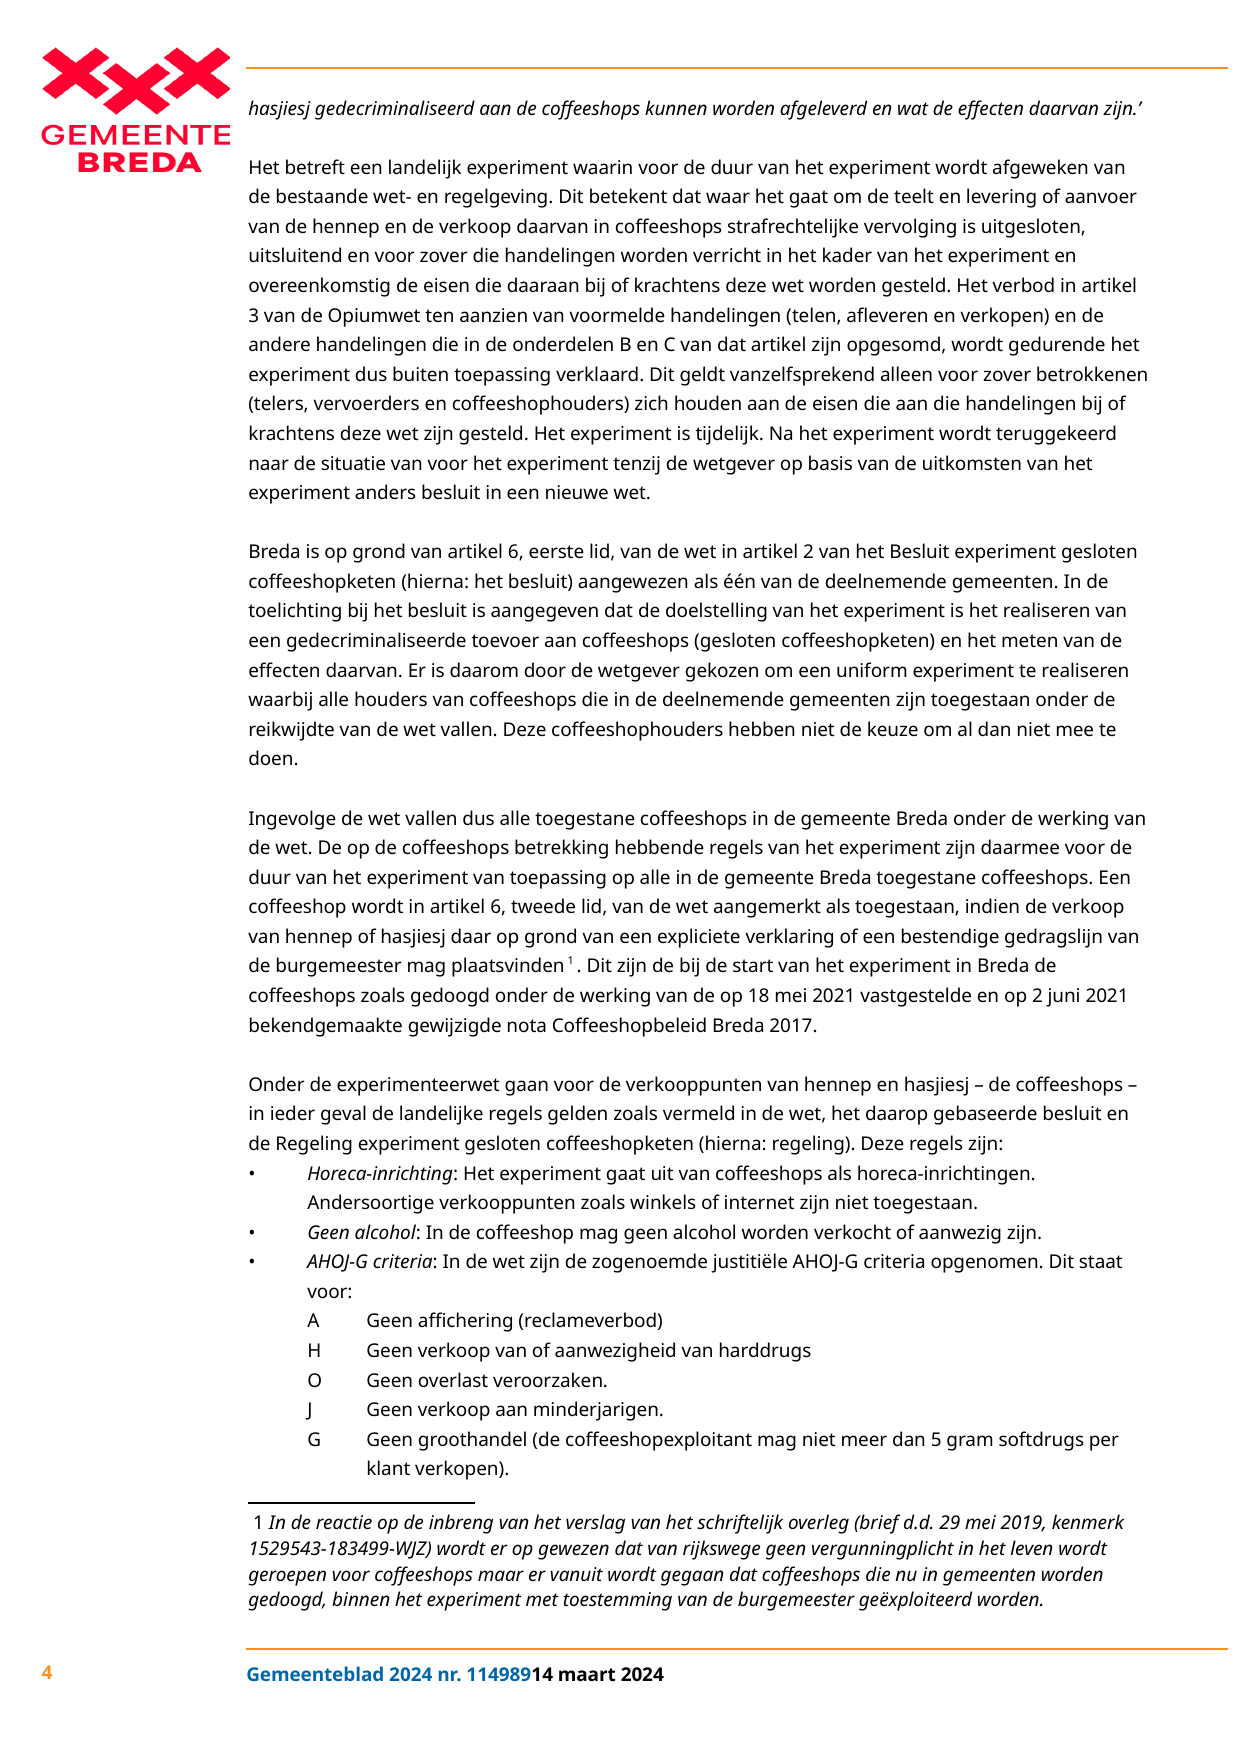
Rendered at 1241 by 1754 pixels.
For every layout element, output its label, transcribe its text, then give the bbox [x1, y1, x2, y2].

list Geen verkoop van of aanwezigheid van harddrugs [307, 1337, 1152, 1363]
list Geen verkoop aan minderjarigen. [307, 1396, 1152, 1422]
text Onder de experimenteerwet gaan voor de verkooppunten van hennep en hasjiesj – de coffeeshops – in ieder geval de landelijke regels gelden zoals vermeld in de wet, het daarop gebaseerde besluit en de Regeling experiment gesloten coffeeshopketen (hierna: regeling). Deze regels zijn: [248, 1071, 1152, 1156]
list Geen overlast veroorzaken. [307, 1367, 1152, 1393]
list AHOJ-G criteria: In de wet zijn de zogenoemde justitiële AHOJ-G criteria opgenomen. Dit staat voor: [248, 1248, 1152, 1304]
text Breda is op grond van artikel 6, eerste lid, van de wet in artikel 2 van het Besluit experiment gesloten coffeeshopketen (hierna: het besluit) aangewezen als één van de deelnemende gemeenten. In de toelichting bij het besluit is aangegeven dat de doelstelling van het experiment is het realiseren van een gedecriminaliseerde toevoer aan coffeeshops (gesloten coffeeshopketen) en het meten van de effecten daarvan. Er is daarom door de wetgever gekozen om een uniform experiment te realiseren waarbij alle houders van coffeeshops die in de deelnemende gemeenten zijn toegestaan onder de reikwijdte van de wet vallen. Deze coffeeshophouders hebben niet de keuze om al dan niet mee te doen. [248, 538, 1152, 771]
text Ingevolge de wet vallen dus alle toegestane coffeeshops in de gemeente Breda onder de werking van de wet. De op de coffeeshops betrekking hebbende regels van het experiment zijn daarmee voor de duur van het experiment van toepassing op alle in de gemeente Breda toegestane coffeeshops. Een coffeeshop wordt in artikel 6, tweede lid, van de wet aangemerkt als toegestaan, indien de verkoop van hennep of hasjiesj daar op grond van een expliciete verklaring of een bestendige gedragslijn van de burgemeester mag plaatsvinden. Dit zijn de bij de start van het experiment in Breda de coffeeshops zoals gedoogd onder de werking van de op 18 mei 2021 vastgestelde en op 2 juni 2021 bekendgemaakte gewijzigde nota Coffeeshopbeleid Breda 2017. [248, 805, 1152, 1038]
list Horeca-inrichting: Het experiment gaat uit van coffeeshops als horeca-inrichtingen. Andersoortige verkooppunten zoals winkels of internet zijn niet toegestaan. [248, 1160, 1152, 1215]
text In de reactie op de inbreng van het verslag van het schriftelijk overleg (brief d.d. 29 mei 2019, kenmerk 1529543-183499-WJZ) wordt er op gewezen dat van rijkswege geen vergunningplicht in het leven wordt geroepen voor coffeeshops maar er vanuit wordt gegaan dat coffeeshops die nu in gemeenten worden gedoogd, binnen het experiment met toestemming van de burgemeester geëxploiteerd worden. [248, 1509, 1152, 1612]
list Geen alcohol: In de coffeeshop mag geen alcohol worden verkocht of aanwezig zijn. [248, 1219, 1152, 1245]
list Geen groothandel (de coffeeshopexploitant mag niet meer dan 5 gram softdrugs per klant verkopen). [307, 1426, 1152, 1481]
list Geen affichering (reclameverbod) [307, 1308, 1152, 1333]
text hasjiesj gedecriminaliseerd aan de coffeeshops kunnen worden afgeleverd en wat de effecten daarvan zijn.’ [248, 95, 1152, 121]
picture [41, 47, 231, 172]
text Het betreft een landelijk experiment waarin voor de duur van het experiment wordt afgeweken van de bestaande wet- en regelgeving. Dit betekent dat waar het gaat om de teelt en levering of aanvoer van de hennep en de verkoop daarvan in coffeeshops strafrechtelijke vervolging is uitgesloten, uitsluitend en voor zover die handelingen worden verricht in het kader van het experiment en overeenkomstig de eisen die daaraan bij of krachtens deze wet worden gesteld. Het verbod in artikel 3 van de Opiumwet ten aanzien van voormelde handelingen (telen, afleveren en verkopen) en de andere handelingen die in de onderdelen B en C van dat artikel zijn opgesomd, wordt gedurende het experiment dus buiten toepassing verklaard. Dit geldt vanzelfsprekend alleen voor zover betrokkenen (telers, vervoerders en coffeeshophouders) zich houden aan de eisen die aan die handelingen bij of krachtens deze wet zijn gesteld. Het experiment is tijdelijk. Na het experiment wordt teruggekeerd naar de situatie van voor het experiment tenzij de wetgever op basis van de uitkomsten van het experiment anders besluit in een nieuwe wet. [248, 154, 1152, 505]
